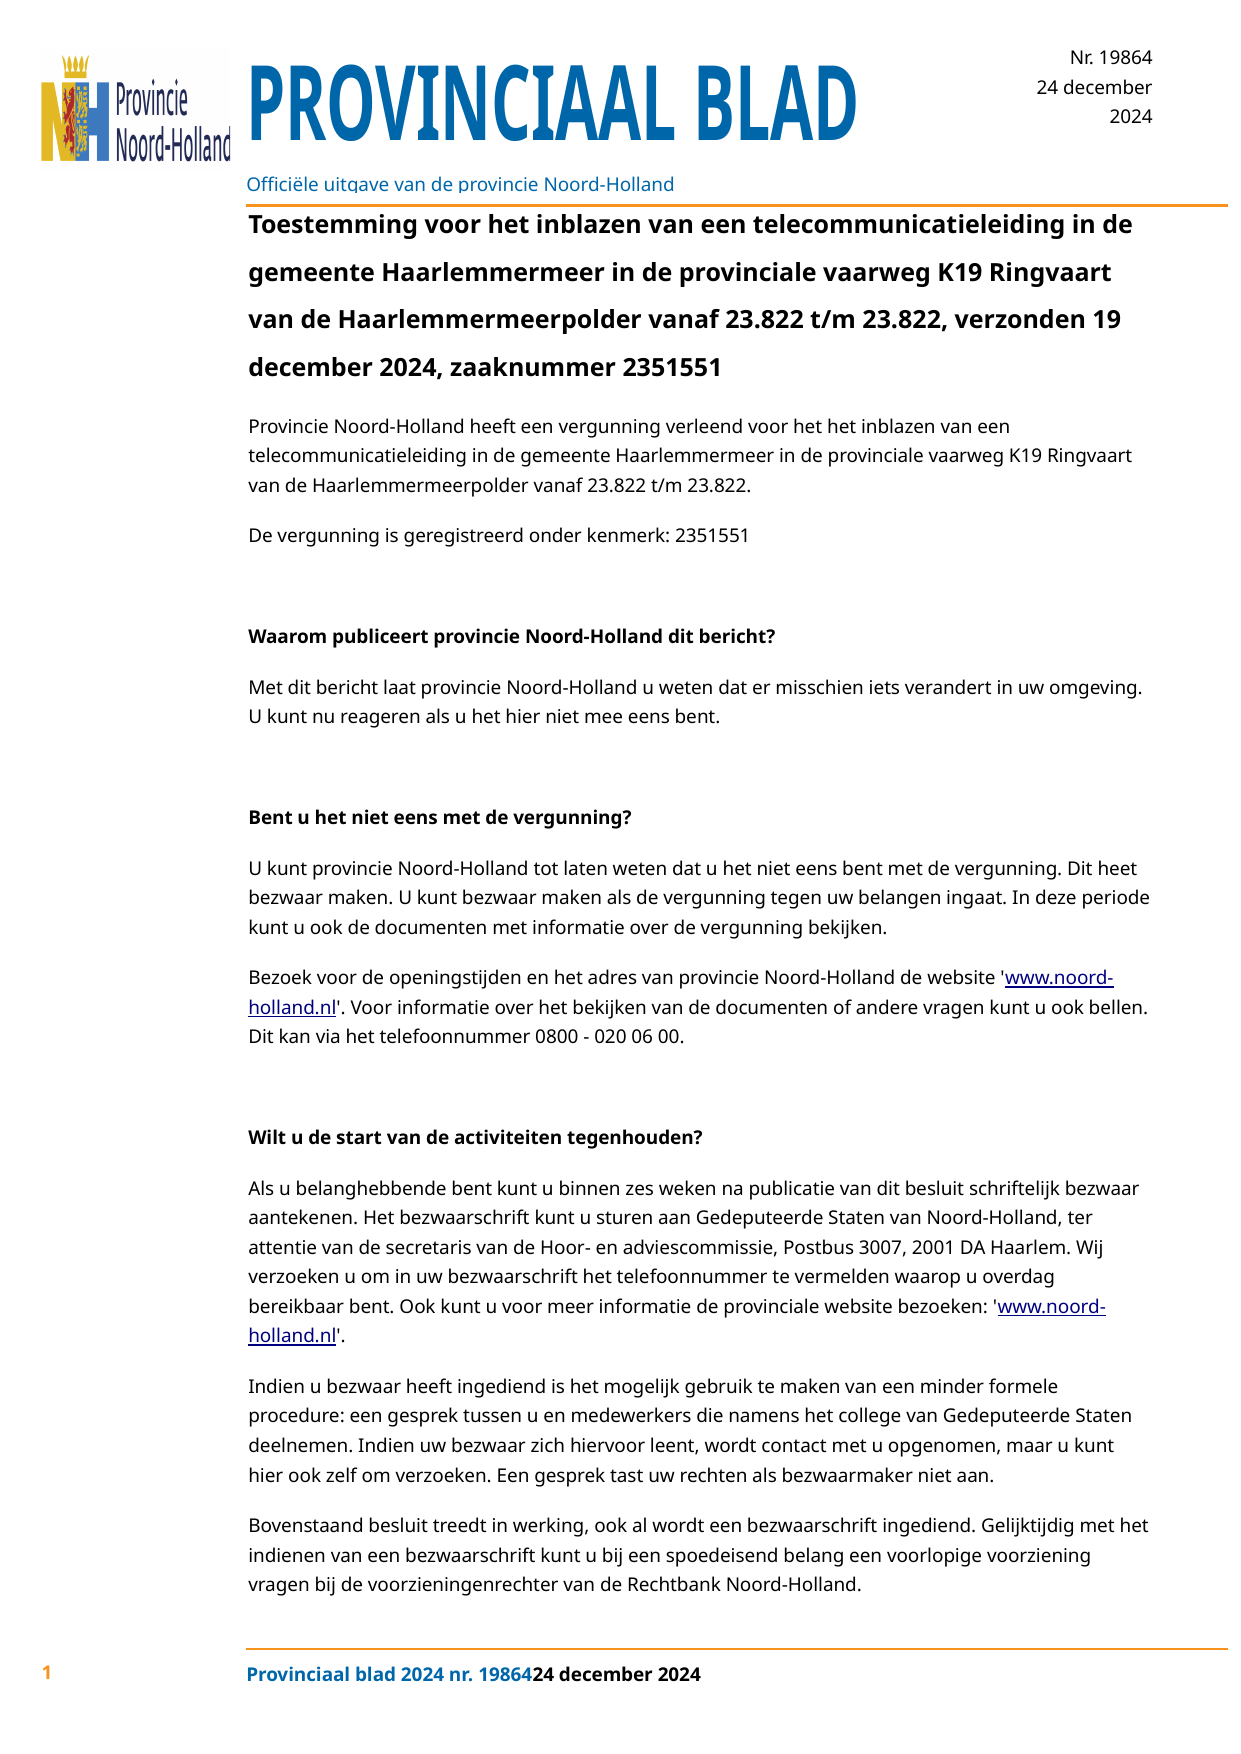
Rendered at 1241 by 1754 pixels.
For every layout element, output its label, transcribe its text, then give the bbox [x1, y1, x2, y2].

picture [41, 47, 231, 172]
text Als u belanghebbende bent kunt u binnen zes weken na publicatie van dit besluit schriftelijk bezwaar aantekenen. Het bezwaarschrift kunt u sturen aan Gedeputeerde Staten van Noord-Holland, ter attentie van de secretaris van de Hoor- en adviescommissie, Postbus 3007, 2001 DA Haarlem. Wij verzoeken u om in uw bezwaarschrift het telefoonnummer te vermelden waarop u overdag bereikbaar bent. Ook kunt u voor meer informatie de provinciale website bezoeken: 'www.noord-holland.nl'. [248, 1175, 1152, 1348]
text Waarom publiceert provincie Noord-Holland dit bericht? [248, 623, 1152, 649]
text Wilt u de start van de activiteiten tegenhouden? [248, 1124, 1152, 1150]
text Provincie Noord-Holland heeft een vergunning verleend voor het het inblazen van een telecommunicatieleiding in de gemeente Haarlemmermeer in de provinciale vaarweg K19 Ringvaart van de Haarlemmermeerpolder vanaf 23.822 t/m 23.822. [248, 413, 1152, 498]
text Bezoek voor de openingstijden en het adres van provincie Noord-Holland de website 'www.noord-holland.nl'. Voor informatie over het bekijken van de documenten of andere vragen kunt u ook bellen. Dit kan via het telefoonnummer 0800 - 020 06 00. [248, 964, 1152, 1049]
text De vergunning is geregistreerd onder kenmerk: 2351551 [248, 523, 1152, 548]
text Met dit bericht laat provincie Noord-Holland u weten dat er misschien iets verandert in uw omgeving. U kunt nu reageren als u het hier niet mee eens bent. [248, 674, 1152, 729]
text Indien u bezwaar heeft ingediend is het mogelijk gebruik te maken van een minder formele procedure: een gesprek tussen u en medewerkers die namens het college van Gedeputeerde Staten deelnemen. Indien uw bezwaar zich hiervoor leent, wordt contact met u opgenomen, maar u kunt hier ook zelf om verzoeken. Een gesprek tast uw rechten als bezwaarmaker niet aan. [248, 1373, 1152, 1488]
text Bent u het niet eens met de vergunning? [248, 804, 1152, 830]
text Toestemming voor het inblazen van een telecommunicatieleiding in de gemeente Haarlemmermeer in de provinciale vaarweg K19 Ringvaart van de Haarlemmermeerpolder vanaf 23.822 t/m 23.822, verzonden 19 december 2024, zaaknummer 2351551 [248, 207, 1152, 384]
text U kunt provincie Noord-Holland tot laten weten dat u het niet eens bent met de vergunning. Dit heet bezwaar maken. U kunt bezwaar maken als de vergunning tegen uw belangen ingaat. In deze periode kunt u ook de documenten met informatie over de vergunning bekijken. [248, 855, 1152, 940]
text Bovenstaand besluit treedt in werking, ook al wordt een bezwaarschrift ingediend. Gelijktijdig met het indienen van een bezwaarschrift kunt u bij een spoedeisend belang een voorlopige voorziening vragen bij de voorzieningenrechter van de Rechtbank Noord-Holland. [248, 1512, 1152, 1597]
